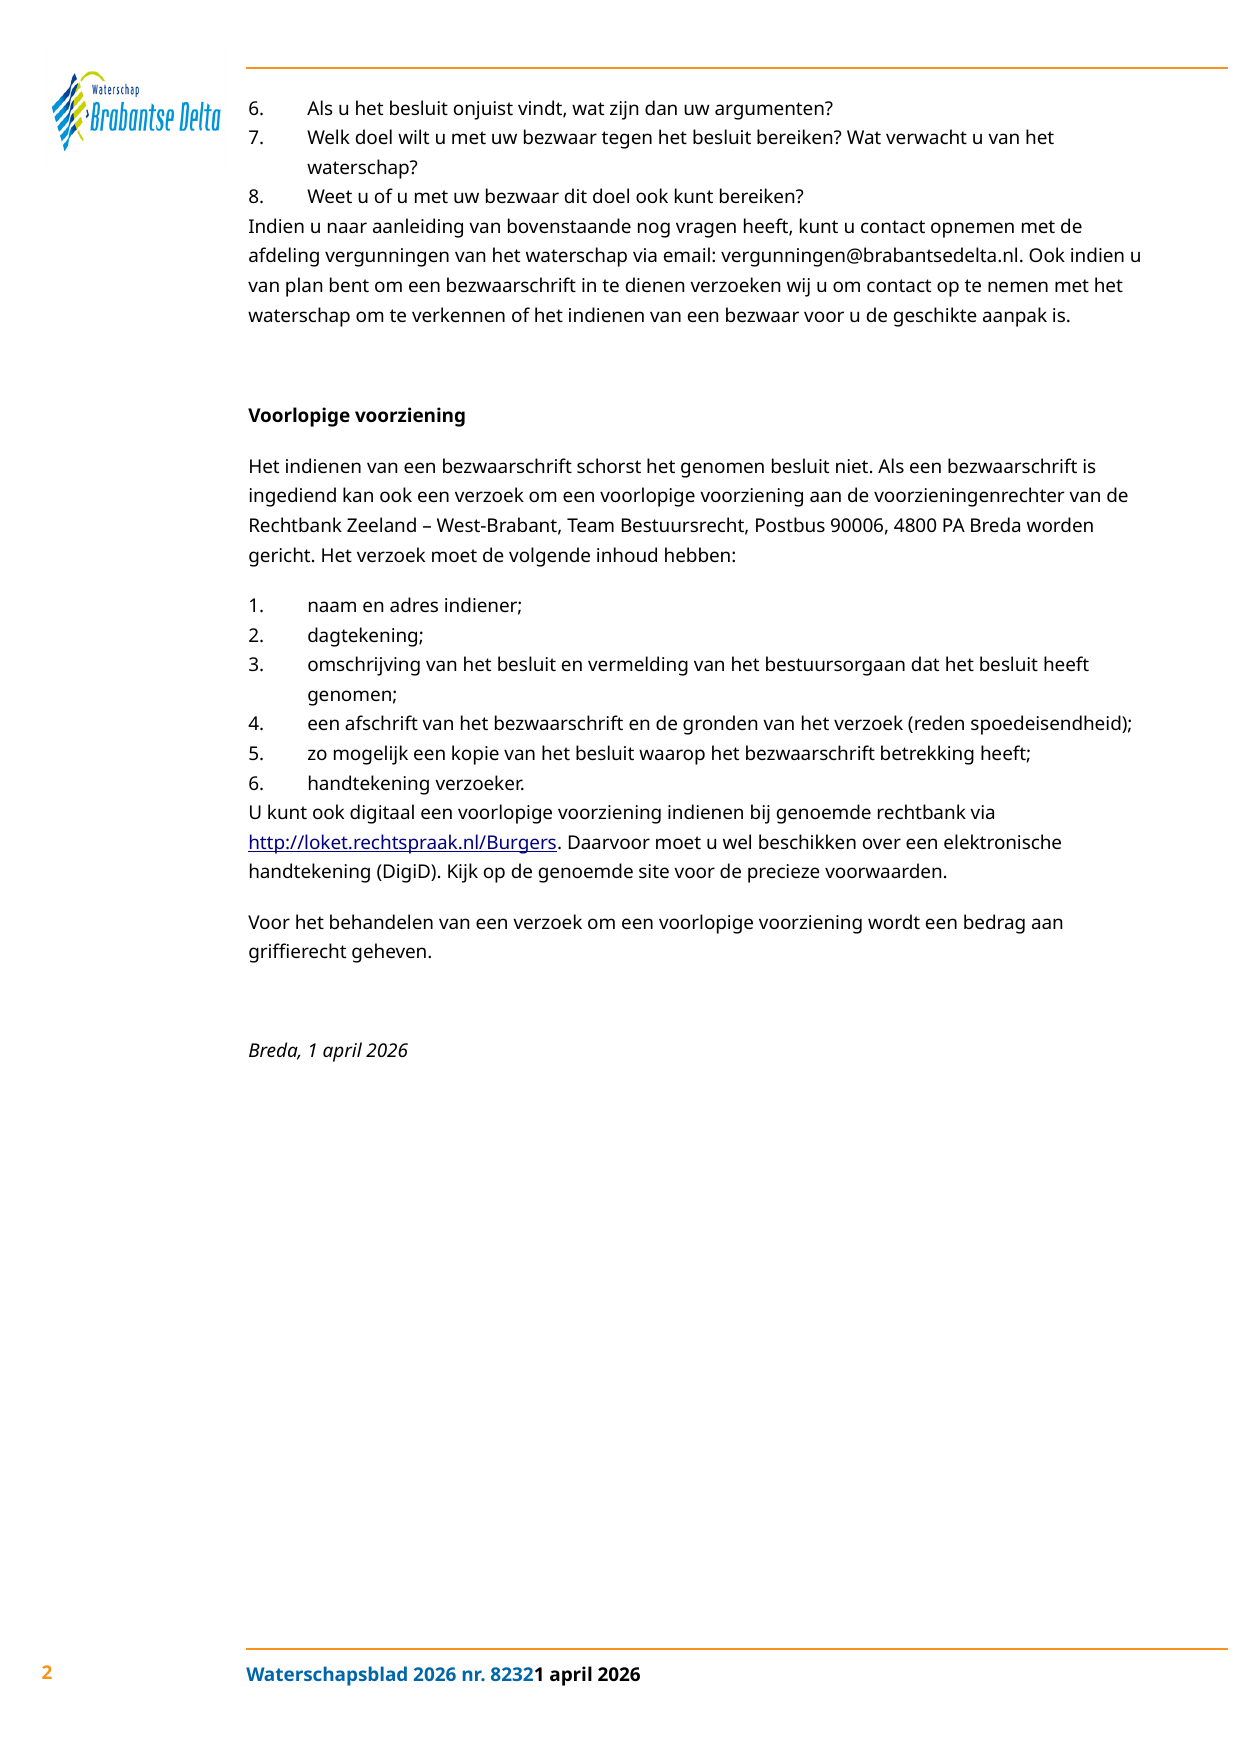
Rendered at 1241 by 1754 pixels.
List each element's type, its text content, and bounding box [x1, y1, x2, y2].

list Weet u of u met uw bezwaar dit doel ook kunt bereiken? [248, 183, 1152, 209]
picture [41, 47, 231, 172]
list zo mogelijk een kopie van het besluit waarop het bezwaarschrift betrekking heeft; [248, 740, 1152, 766]
list Als u het besluit onjuist vindt, wat zijn dan uw argumenten? [248, 95, 1152, 121]
list een afschrift van het bezwaarschrift en de gronden van het verzoek (reden spoedeisendheid); [248, 711, 1152, 736]
list dagtekening; [248, 622, 1152, 648]
list omschrijving van het besluit en vermelding van het bestuursorgaan dat het besluit heeft genomen; [248, 651, 1152, 707]
text Voorlopige voorziening [248, 403, 1152, 428]
text Indien u naar aanleiding van bovenstaande nog vragen heeft, kunt u contact opnemen met de afdeling vergunningen van het waterschap via email: vergunningen@brabantsedelta.nl. Ook indien u van plan bent om een bezwaarschrift in te dienen verzoeken wij u om contact op te nemen met het waterschap om te verkennen of het indienen van een bezwaar voor u de geschikte aanpak is. [248, 213, 1152, 328]
list naam en adres indiener; [248, 592, 1152, 618]
list handtekening verzoeker. [248, 770, 1152, 796]
text U kunt ook digitaal een voorlopige voorziening indienen bij genoemde rechtbank via http://loket.rechtspraak.nl/Burgers. Daarvoor moet u wel beschikken over een elektronische handtekening (DigiD). Kijk op de genoemde site voor de precieze voorwaarden. [248, 799, 1152, 884]
text Breda, 1 april 2026 [248, 1037, 1152, 1062]
text Voor het behandelen van een verzoek om een voorlopige voorziening wordt een bedrag aan griffierecht geheven. [248, 909, 1152, 964]
text Het indienen van een bezwaarschrift schorst het genomen besluit niet. Als een bezwaarschrift is ingediend kan ook een verzoek om een voorlopige voorziening aan de voorzieningenrechter van de Rechtbank Zeeland – West-Brabant, Team Bestuursrecht, Postbus 90006, 4800 PA Breda worden gericht. Het verzoek moet de volgende inhoud hebben: [248, 453, 1152, 568]
list Welk doel wilt u met uw bezwaar tegen het besluit bereiken? Wat verwacht u van het waterschap? [248, 124, 1152, 180]
